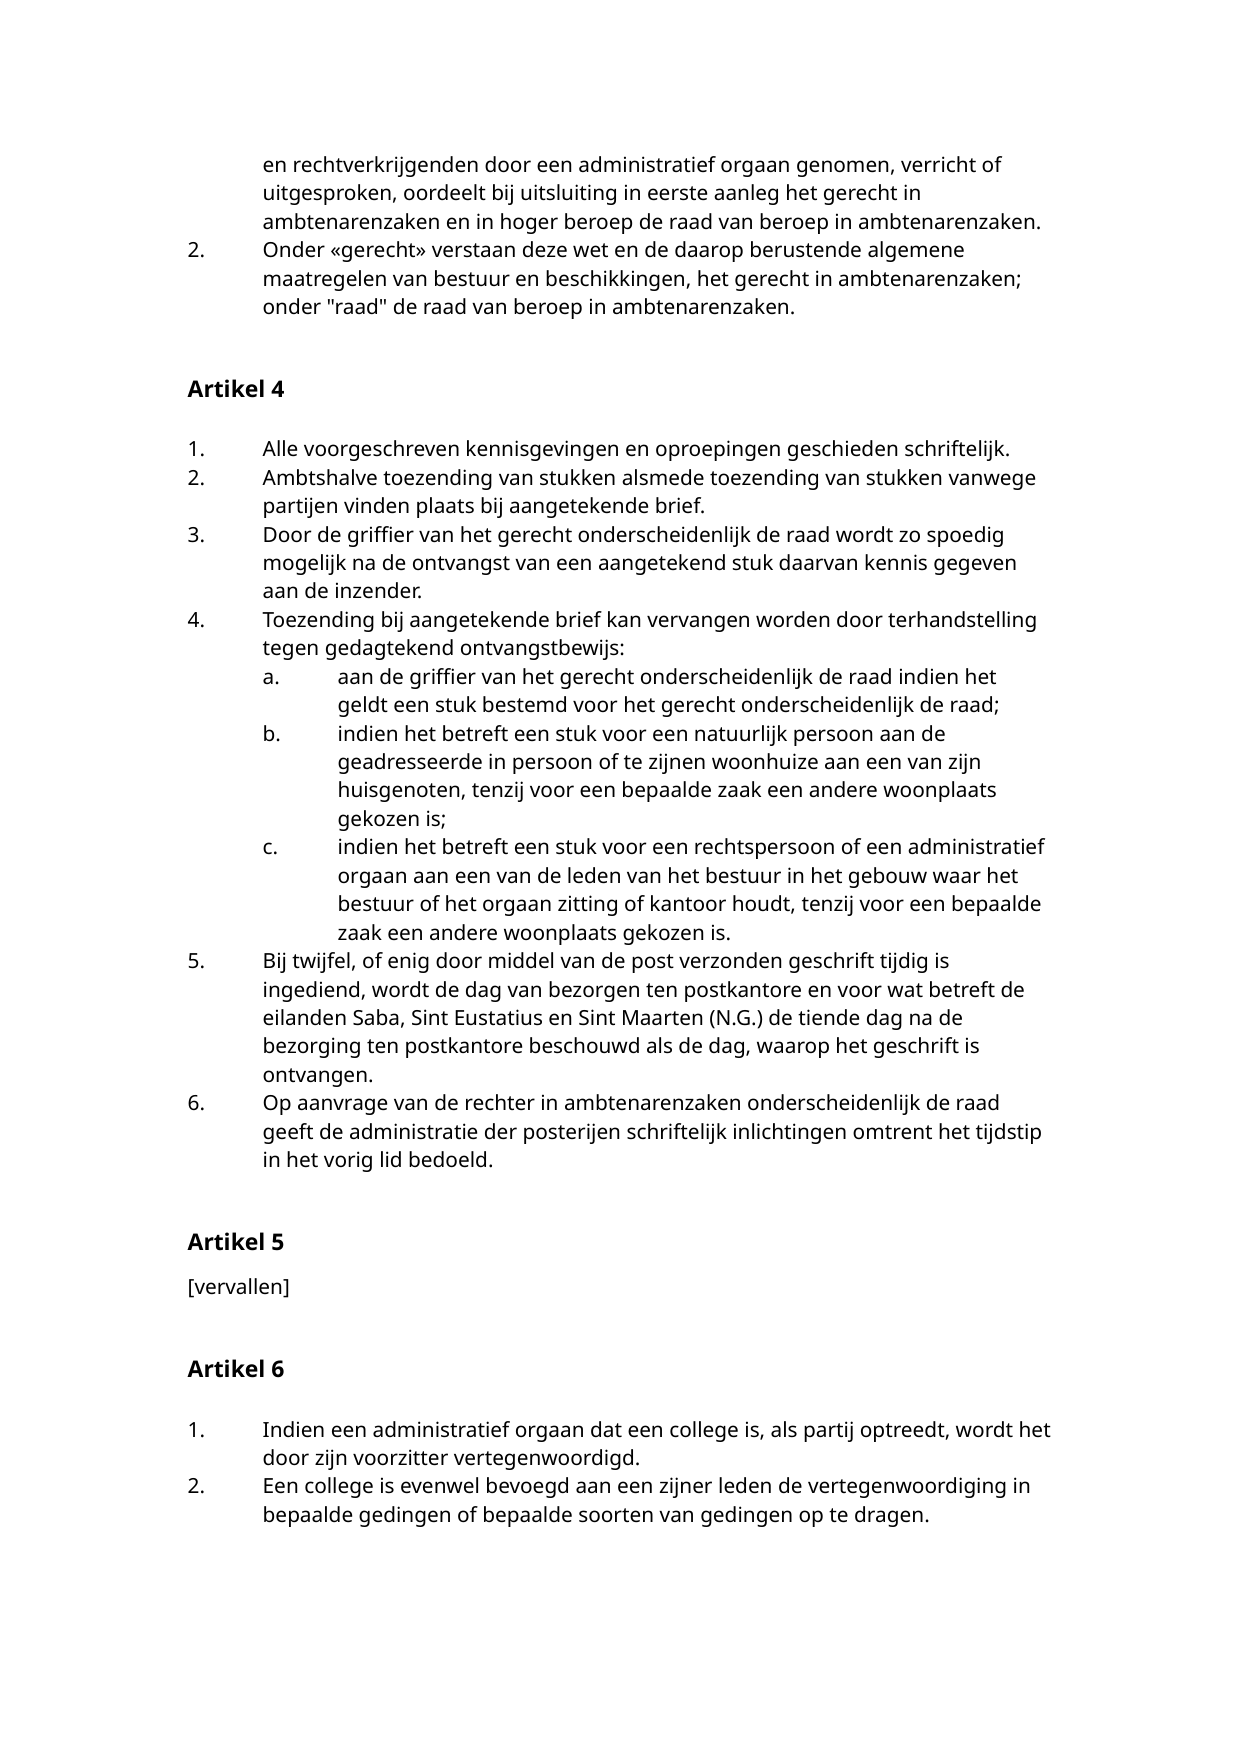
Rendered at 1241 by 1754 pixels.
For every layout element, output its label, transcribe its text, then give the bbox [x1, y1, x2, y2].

subtitle Artikel 6 [187, 1353, 1053, 1385]
subtitle Artikel 4 [187, 373, 1053, 404]
list Alle voorgeschreven kennisgevingen en oproepingen geschieden schriftelijk. [187, 434, 1053, 463]
list aan de griffier van het gerecht onderscheidenlijk de raad indien het geldt een stuk bestemd voor het gerecht onderscheidenlijk de raad; [262, 662, 1053, 719]
list Toezending bij aangetekende brief kan vervangen worden door terhandstelling tegen gedagtekend ontvangstbewijs: [187, 605, 1053, 662]
text [vervallen] [187, 1272, 1053, 1301]
subtitle Artikel 5 [187, 1226, 1053, 1257]
list en rechtverkrijgenden door een administratief orgaan genomen, verricht of uitgesproken, oordeelt bij uitsluiting in eerste aanleg het gerecht in ambtenarenzaken en in hoger beroep de raad van beroep in ambtenarenzaken. [187, 150, 1053, 235]
list indien het betreft een stuk voor een natuurlijk persoon aan de geadresseerde in persoon of te zijnen woonhuize aan een van zijn huisgenoten, tenzij voor een bepaalde zaak een andere woonplaats gekozen is; [262, 719, 1053, 832]
list Onder «gerecht» verstaan deze wet en de daarop berustende algemene maatregelen van bestuur en beschikkingen, het gerecht in ambtenarenzaken; onder "raad" de raad van beroep in ambtenarenzaken. [187, 235, 1053, 321]
list Bij twijfel, of enig door middel van de post verzonden geschrift tijdig is ingediend, wordt de dag van bezorgen ten postkantore en voor wat betreft de eilanden Saba, Sint Eustatius en Sint Maarten (N.G.) de tiende dag na de bezorging ten postkantore beschouwd als de dag, waarop het geschrift is ontvangen. [187, 946, 1053, 1088]
list Ambtshalve toezending van stukken alsmede toezending van stukken vanwege partijen vinden plaats bij aangetekende brief. [187, 463, 1053, 520]
list Door de griffier van het gerecht onderscheidenlijk de raad wordt zo spoedig mogelijk na de ontvangst van een aangetekend stuk daarvan kennis gegeven aan de inzender. [187, 520, 1053, 605]
list indien het betreft een stuk voor een rechtspersoon of een administratief orgaan aan een van de leden van het bestuur in het gebouw waar het bestuur of het orgaan zitting of kantoor houdt, tenzij voor een bepaalde zaak een andere woonplaats gekozen is. [262, 832, 1053, 946]
list Op aanvrage van de rechter in ambtenarenzaken onderscheidenlijk de raad geeft de administratie der posterijen schriftelijk inlichtingen omtrent het tijdstip in het vorig lid bedoeld. [187, 1088, 1053, 1174]
list Een college is evenwel bevoegd aan een zijner leden de vertegenwoordiging in bepaalde gedingen of bepaalde soorten van gedingen op te dragen. [187, 1472, 1053, 1528]
list Indien een administratief orgaan dat een college is, als partij optreedt, wordt het door zijn voorzitter vertegenwoordigd. [187, 1415, 1053, 1472]
